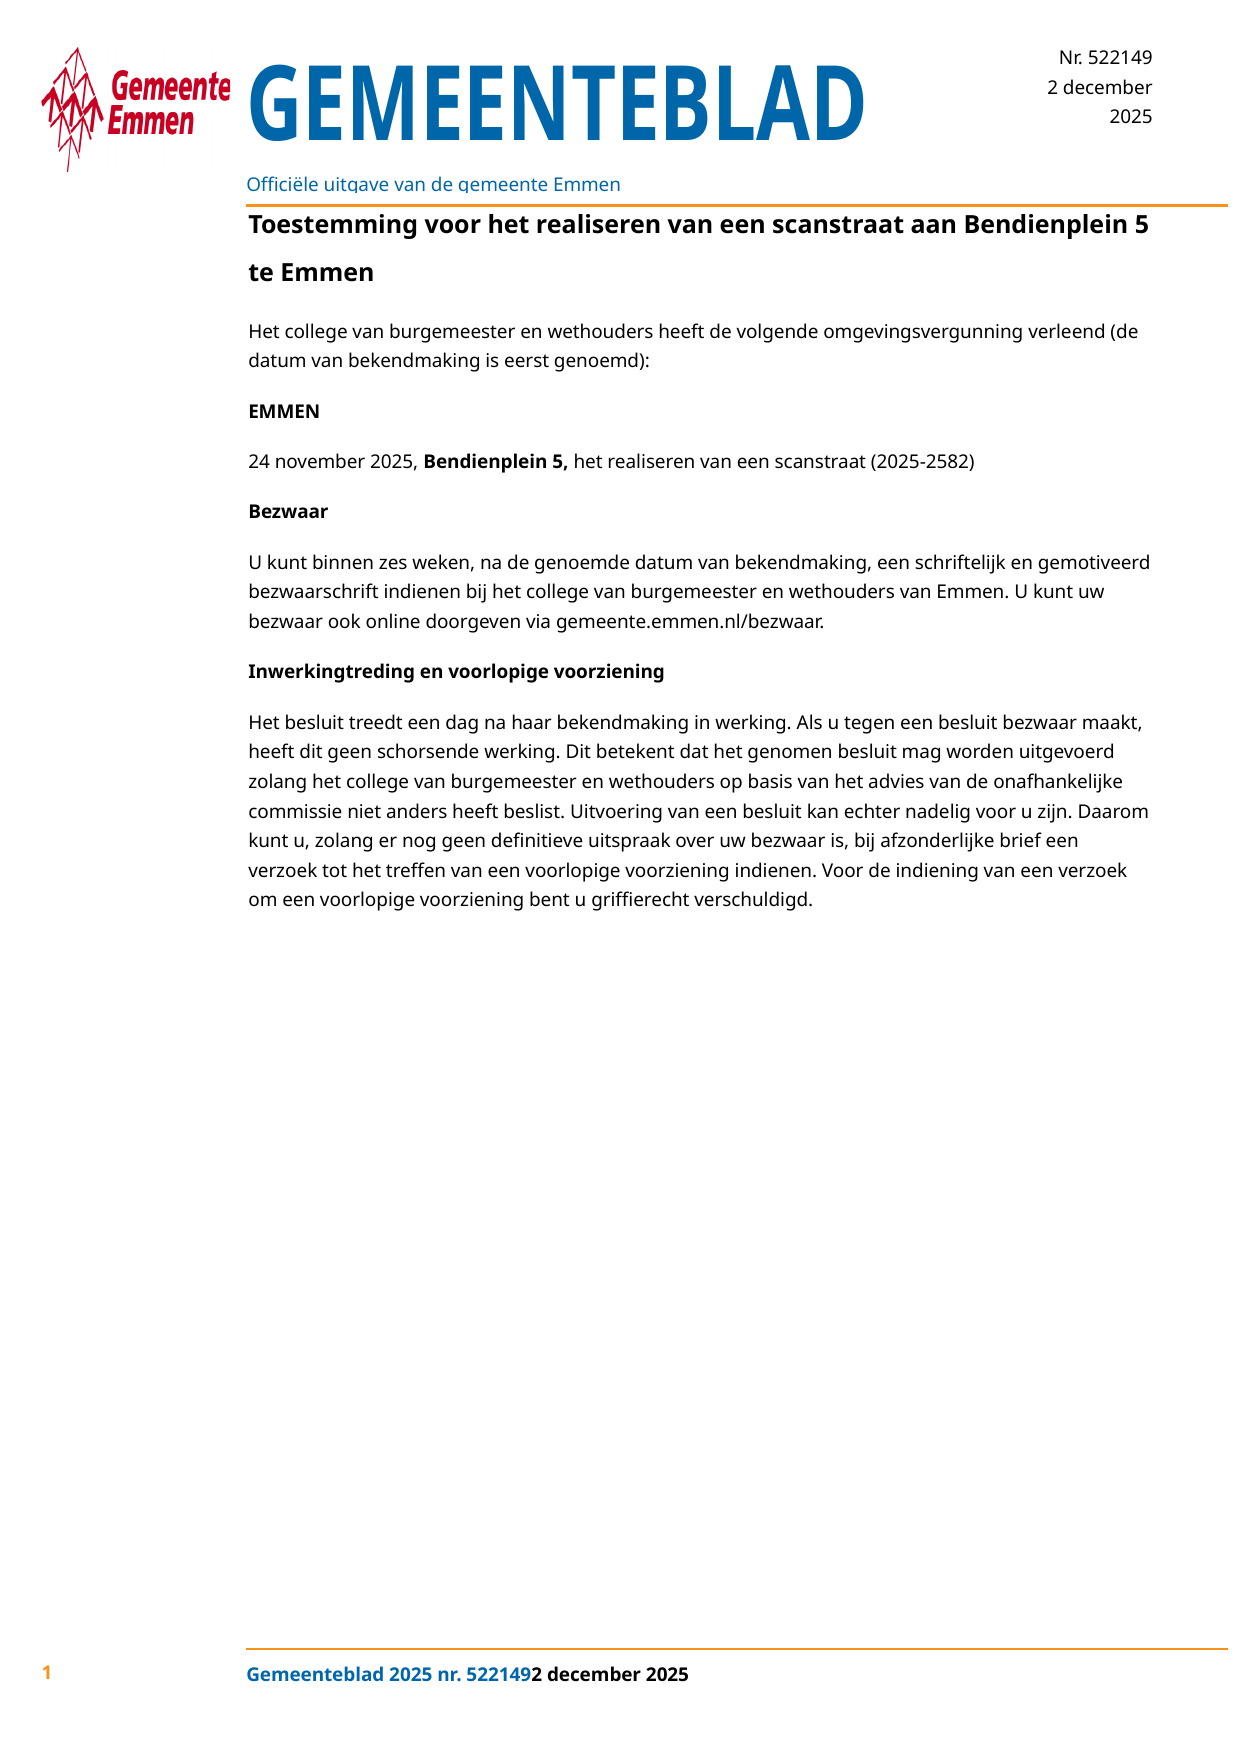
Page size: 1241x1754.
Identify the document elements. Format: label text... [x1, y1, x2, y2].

text 24 november 2025, Bendienplein 5, het realiseren van een scanstraat (2025-2582) [248, 448, 1152, 474]
text EMMEN [248, 398, 1152, 424]
text U kunt binnen zes weken, na de genoemde datum van bekendmaking, een schriftelijk en gemotiveerd bezwaarschrift indienen bij het college van burgemeester en wethouders van Emmen. U kunt uw bezwaar ook online doorgeven via gemeente.emmen.nl/bezwaar. [248, 549, 1152, 634]
text Bezwaar [248, 499, 1152, 524]
text Het besluit treedt een dag na haar bekendmaking in werking. Als u tegen een besluit bezwaar maakt, heeft dit geen schorsende werking. Dit betekent dat het genomen besluit mag worden uitgevoerd zolang het college van burgemeester en wethouders op basis van het advies van de onafhankelijke commissie niet anders heeft beslist. Uitvoering van een besluit kan echter nadelig voor u zijn. Daarom kunt u, zolang er nog geen definitieve uitspraak over uw bezwaar is, bij afzonderlijke brief een verzoek tot het treffen van een voorlopige voorziening indienen. Voor de indiening van een verzoek om een voorlopige voorziening bent u griffierecht verschuldigd. [248, 709, 1152, 912]
picture [41, 47, 231, 172]
text Toestemming voor het realiseren van een scanstraat aan Bendienplein 5 te Emmen [248, 207, 1152, 288]
text Het college van burgemeester en wethouders heeft de volgende omgevingsvergunning verleend (de datum van bekendmaking is eerst genoemd): [248, 318, 1152, 373]
text Inwerkingtreding en voorlopige voorziening [248, 659, 1152, 684]
